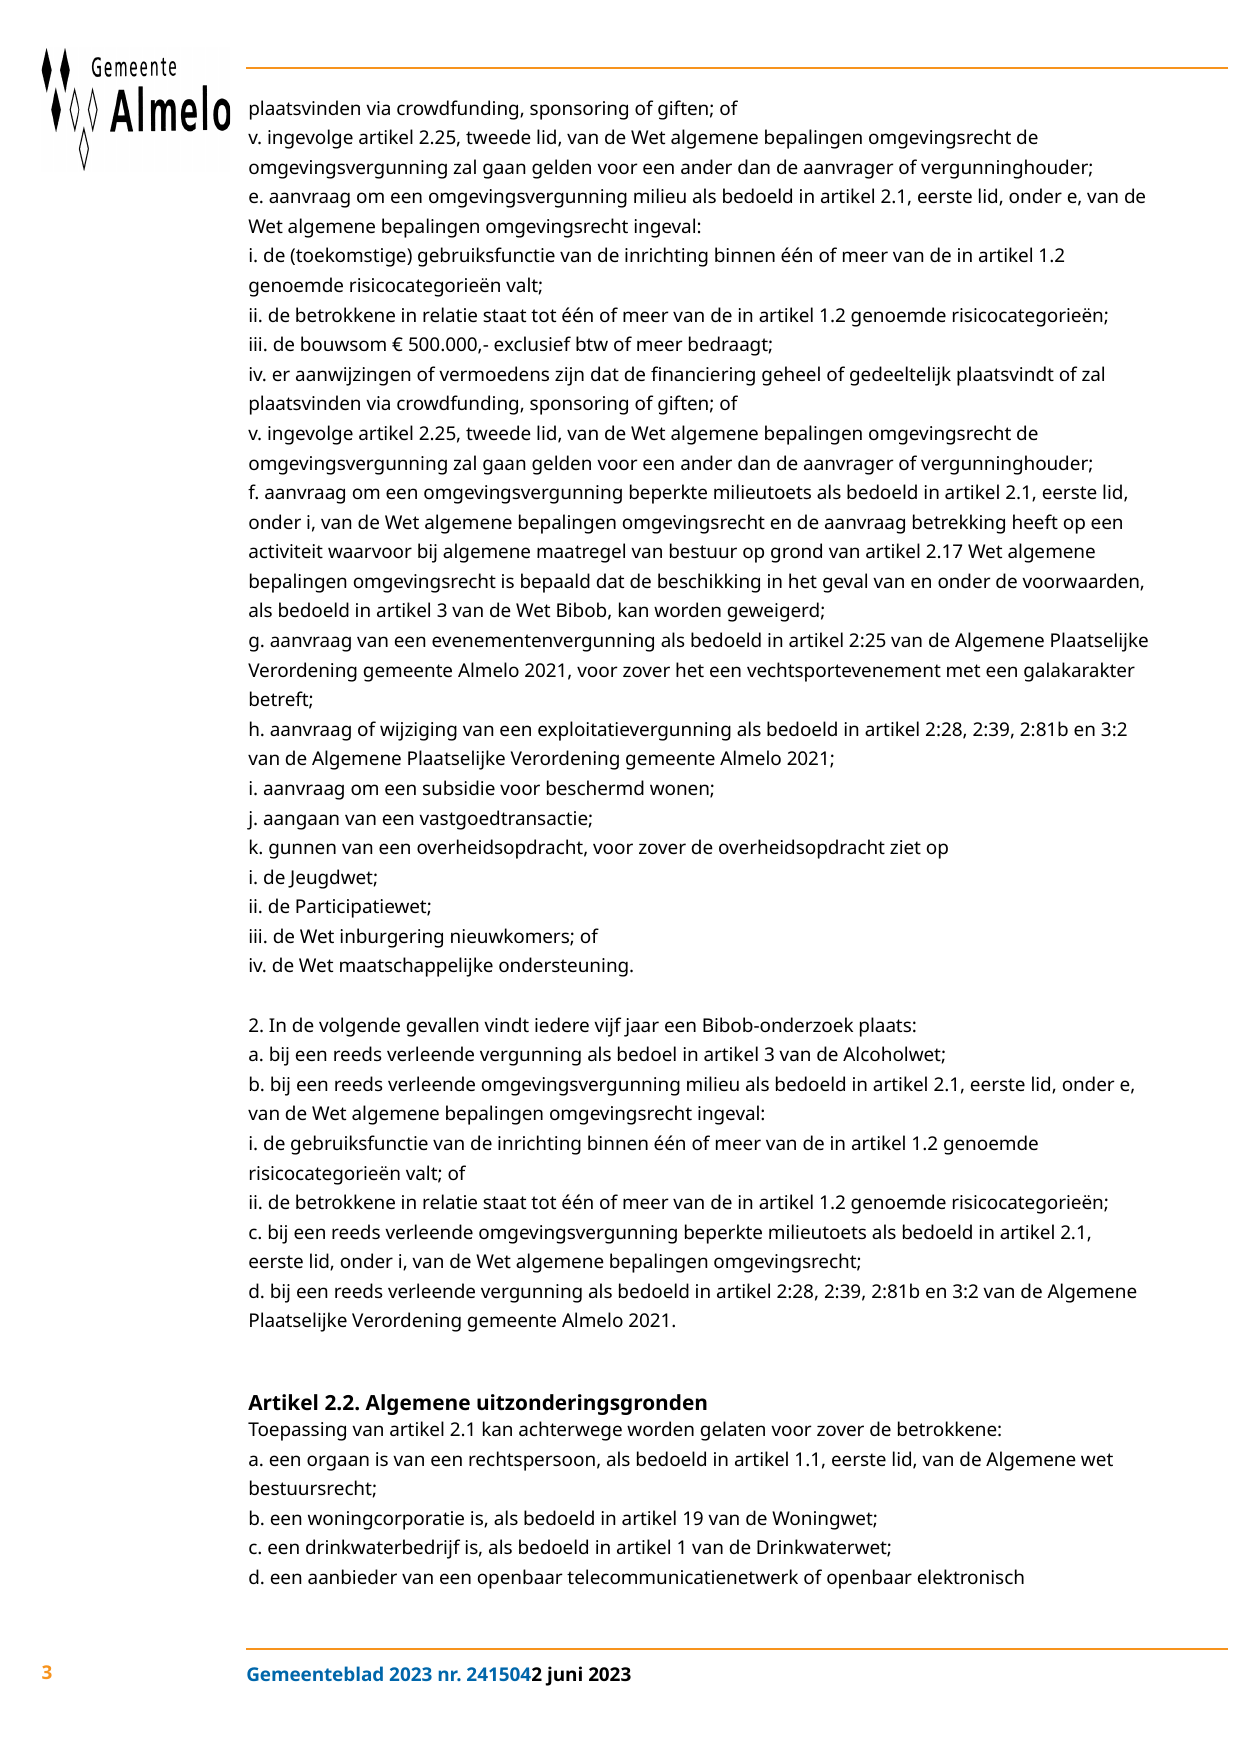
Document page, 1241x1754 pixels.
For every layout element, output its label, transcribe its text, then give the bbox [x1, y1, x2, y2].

text c. bij een reeds verleende omgevingsvergunning beperkte milieutoets als bedoeld in artikel 2.1, eerste lid, onder i, van de Wet algemene bepalingen omgevingsrecht; [248, 1219, 1152, 1274]
text h. aanvraag of wijziging van een exploitatievergunning als bedoeld in artikel 2:28, 2:39, 2:81b en 3:2 van de Algemene Plaatselijke Verordening gemeente Almelo 2021; [248, 716, 1152, 771]
text j. aangaan van een vastgoedtransactie; [248, 805, 1152, 831]
text ii. de betrokkene in relatie staat tot één of meer van de in artikel 1.2 genoemde risicocategorieën; [248, 302, 1152, 328]
text e. aanvraag om een omgevingsvergunning milieu als bedoeld in artikel 2.1, eerste lid, onder e, van de Wet algemene bepalingen omgevingsrecht ingeval: [248, 183, 1152, 239]
text g. aanvraag van een evenementenvergunning als bedoeld in artikel 2:25 van de Algemene Plaatselijke Verordening gemeente Almelo 2021, voor zover het een vechtsportevenement met een galakarakter betreft; [248, 627, 1152, 712]
text iv. er aanwijzingen of vermoedens zijn dat de financiering geheel of gedeeltelijk plaatsvindt of zal plaatsvinden via crowdfunding, sponsoring of giften; of [248, 361, 1152, 416]
text d. een aanbieder van een openbaar telecommunicatienetwerk of openbaar elektronisch [248, 1564, 1152, 1590]
text c. een drinkwaterbedrijf is, als bedoeld in artikel 1 van de Drinkwaterwet; [248, 1534, 1152, 1560]
picture [41, 47, 231, 172]
text Toepassing van artikel 2.1 kan achterwege worden gelaten voor zover de betrokkene: [248, 1416, 1152, 1442]
text v. ingevolge artikel 2.25, tweede lid, van de Wet algemene bepalingen omgevingsrecht de omgevingsvergunning zal gaan gelden voor een ander dan de aanvrager of vergunninghouder; [248, 420, 1152, 476]
text b. een woningcorporatie is, als bedoeld in artikel 19 van de Woningwet; [248, 1505, 1152, 1531]
text f. aanvraag om een omgevingsvergunning beperkte milieutoets als bedoeld in artikel 2.1, eerste lid, onder i, van de Wet algemene bepalingen omgevingsrecht en de aanvraag betrekking heeft op een activiteit waarvoor bij algemene maatregel van bestuur op grond van artikel 2.17 Wet algemene bepalingen omgevingsrecht is bepaald dat de beschikking in het geval van en onder de voorwaarden, als bedoeld in artikel 3 van de Wet Bibob, kan worden geweigerd; [248, 479, 1152, 623]
text a. een orgaan is van een rechtspersoon, als bedoeld in artikel 1.1, eerste lid, van de Algemene wet bestuursrecht; [248, 1446, 1152, 1501]
text iv. de Wet maatschappelijke ondersteuning. [248, 953, 1152, 978]
text Artikel 2.2. Algemene uitzonderingsgronden [248, 1388, 1152, 1416]
text iii. de bouwsom € 500.000,- exclusief btw of meer bedraagt; [248, 331, 1152, 357]
text k. gunnen van een overheidsopdracht, voor zover de overheidsopdracht ziet op [248, 834, 1152, 860]
text i. de gebruiksfunctie van de inrichting binnen één of meer van de in artikel 1.2 genoemde risicocategorieën valt; of [248, 1130, 1152, 1186]
text a. bij een reeds verleende vergunning als bedoel in artikel 3 van de Alcoholwet; [248, 1041, 1152, 1067]
text v. ingevolge artikel 2.25, tweede lid, van de Wet algemene bepalingen omgevingsrecht de omgevingsvergunning zal gaan gelden voor een ander dan de aanvrager of vergunninghouder; [248, 124, 1152, 180]
text d. bij een reeds verleende vergunning als bedoeld in artikel 2:28, 2:39, 2:81b en 3:2 van de Algemene Plaatselijke Verordening gemeente Almelo 2021. [248, 1278, 1152, 1333]
text i. aanvraag om een subsidie voor beschermd wonen; [248, 775, 1152, 801]
text b. bij een reeds verleende omgevingsvergunning milieu als bedoeld in artikel 2.1, eerste lid, onder e, van de Wet algemene bepalingen omgevingsrecht ingeval: [248, 1071, 1152, 1126]
text i. de Jeugdwet; [248, 864, 1152, 890]
text ii. de betrokkene in relatie staat tot één of meer van de in artikel 1.2 genoemde risicocategorieën; [248, 1189, 1152, 1215]
text plaatsvinden via crowdfunding, sponsoring of giften; of [248, 95, 1152, 121]
text 2. In de volgende gevallen vindt iedere vijf jaar een Bibob-onderzoek plaats: [248, 1012, 1152, 1038]
text i. de (toekomstige) gebruiksfunctie van de inrichting binnen één of meer van de in artikel 1.2 genoemde risicocategorieën valt; [248, 243, 1152, 298]
text ii. de Participatiewet; [248, 893, 1152, 919]
text iii. de Wet inburgering nieuwkomers; of [248, 923, 1152, 949]
